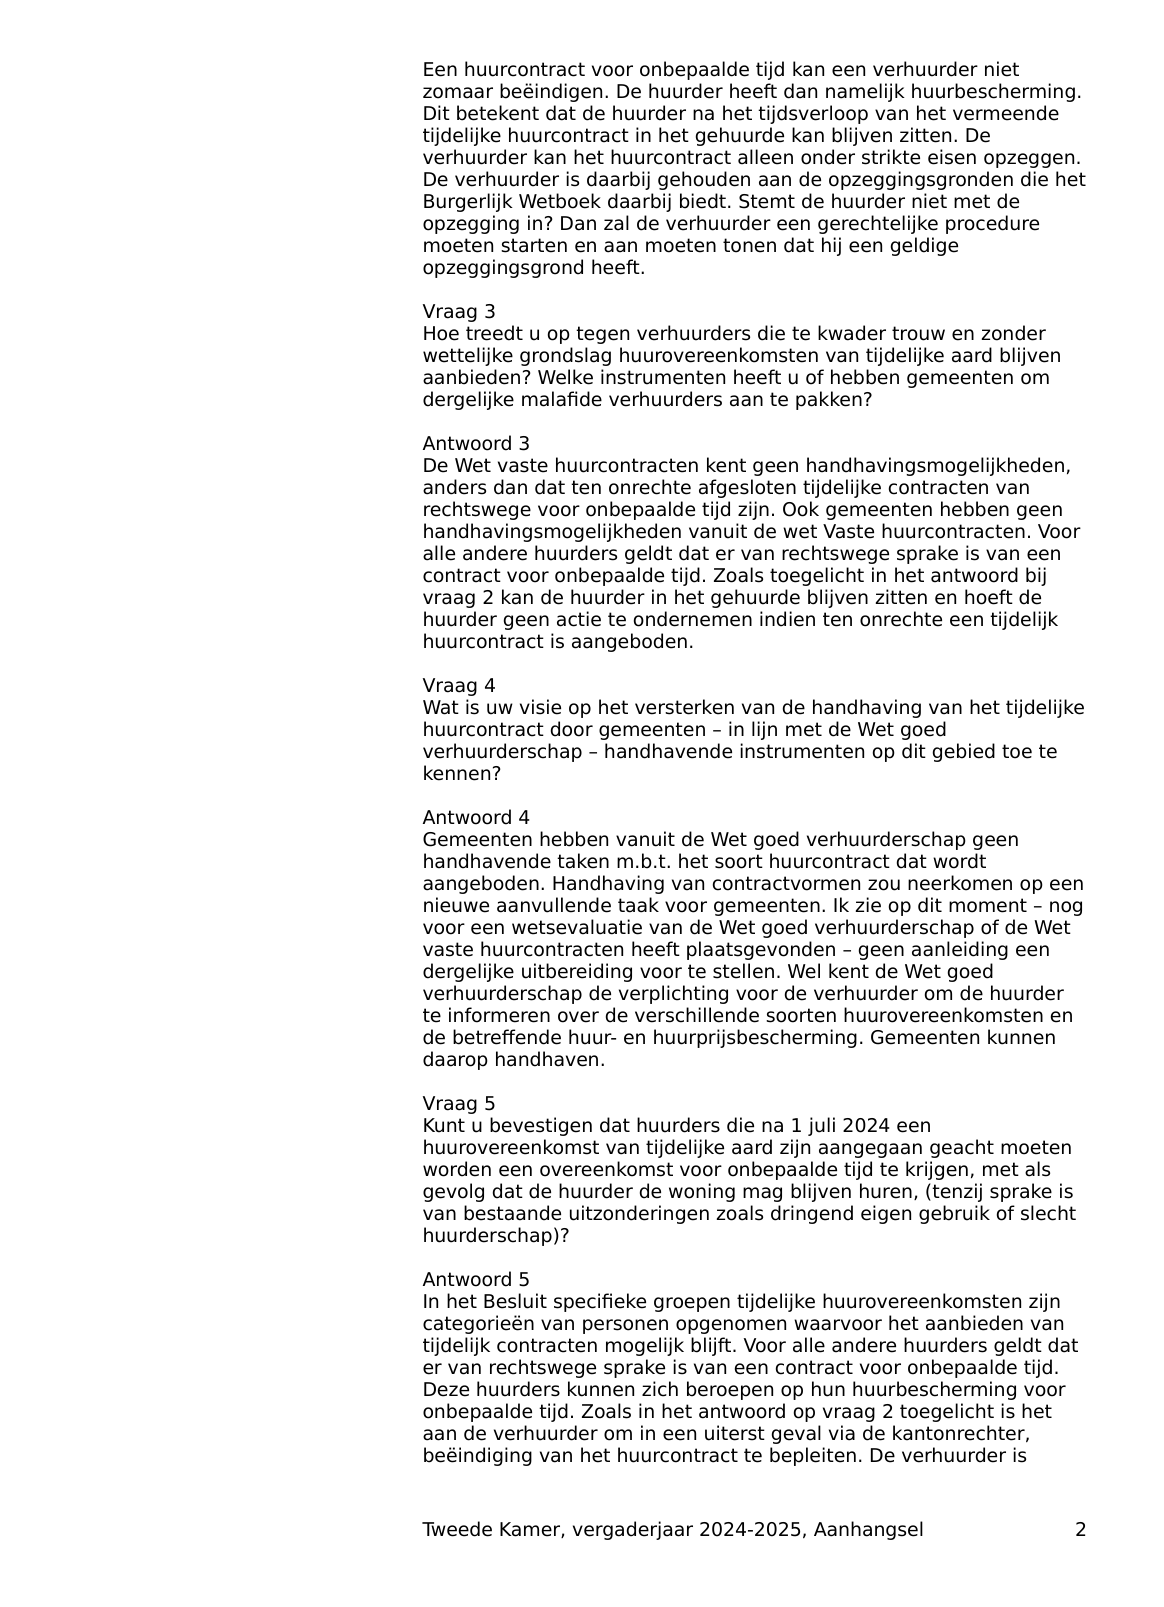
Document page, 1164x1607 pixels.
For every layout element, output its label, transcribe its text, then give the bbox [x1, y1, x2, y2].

text Kunt u bevestigen dat huurders die na 1 juli 2024 een huurovereenkomst van tijdelijke aard zijn aangegaan geacht moeten worden een overeenkomst voor onbepaalde tijd te krijgen, met als gevolg dat de huurder de woning mag blijven huren, (tenzij sprake is van bestaande uitzonderingen zoals dringend eigen gebruik of slecht huurderschap)? [422, 1115, 1087, 1247]
text Vraag 5 [422, 1093, 1087, 1115]
text Wat is uw visie op het versterken van de handhaving van het tijdelijke huurcontract door gemeenten – in lijn met de Wet goed verhuurderschap – handhavende instrumenten op dit gebied toe te kennen? [422, 697, 1087, 785]
text De Wet vaste huurcontracten kent geen handhavingsmogelijkheden, anders dan dat ten onrechte afgesloten tijdelijke contracten van rechtswege voor onbepaalde tijd zijn. Ook gemeenten hebben geen handhavingsmogelijkheden vanuit de wet Vaste huurcontracten. Voor alle andere huurders geldt dat er van rechtswege sprake is van een contract voor onbepaalde tijd. Zoals toegelicht in het antwoord bij vraag 2 kan de huurder in het gehuurde blijven zitten en hoeft de huurder geen actie te ondernemen indien ten onrechte een tijdelijk huurcontract is aangeboden. [422, 455, 1087, 653]
text Gemeenten hebben vanuit de Wet goed verhuurderschap geen handhavende taken m.b.t. het soort huurcontract dat wordt aangeboden. Handhaving van contractvormen zou neerkomen op een nieuwe aanvullende taak voor gemeenten. Ik zie op dit moment – nog voor een wetsevaluatie van de Wet goed verhuurderschap of de Wet vaste huurcontracten heeft plaatsgevonden – geen aanleiding een dergelijke uitbereiding voor te stellen. Wel kent de Wet goed verhuurderschap de verplichting voor de verhuurder om de huurder te informeren over de verschillende soorten huurovereenkomsten en de betreffende huur- en huurprijsbescherming. Gemeenten kunnen daarop handhaven. [422, 829, 1087, 1071]
text Hoe treedt u op tegen verhuurders die te kwader trouw en zonder wettelijke grondslag huurovereenkomsten van tijdelijke aard blijven aanbieden? Welke instrumenten heeft u of hebben gemeenten om dergelijke malafide verhuurders aan te pakken? [422, 323, 1087, 411]
text Vraag 4 [422, 675, 1087, 697]
text Antwoord 4 [422, 807, 1087, 829]
text Vraag 3 [422, 301, 1087, 323]
text In het Besluit specifieke groepen tijdelijke huurovereenkomsten zijn categorieën van personen opgenomen waarvoor het aanbieden van tijdelijk contracten mogelijk blijft. Voor alle andere huurders geldt dat er van rechtswege sprake is van een contract voor onbepaalde tijd. Deze huurders kunnen zich beroepen op hun huurbescherming voor onbepaalde tijd. Zoals in het antwoord op vraag 2 toegelicht is het aan de verhuurder om in een uiterst geval via de kantonrechter, beëindiging van het huurcontract te bepleiten. De verhuurder is [422, 1291, 1087, 1467]
text Antwoord 3 [422, 433, 1087, 455]
text Een huurcontract voor onbepaalde tijd kan een verhuurder niet zomaar beëindigen. De huurder heeft dan namelijk huurbescherming. Dit betekent dat de huurder na het tijdsverloop van het vermeende tijdelijke huurcontract in het gehuurde kan blijven zitten. De verhuurder kan het huurcontract alleen onder strikte eisen opzeggen. De verhuurder is daarbij gehouden aan de opzeggingsgronden die het Burgerlijk Wetboek daarbij biedt. Stemt de huurder niet met de opzegging in? Dan zal de verhuurder een gerechtelijke procedure moeten starten en aan moeten tonen dat hij een geldige opzeggingsgrond heeft. [422, 59, 1087, 279]
text Antwoord 5 [422, 1269, 1087, 1291]
